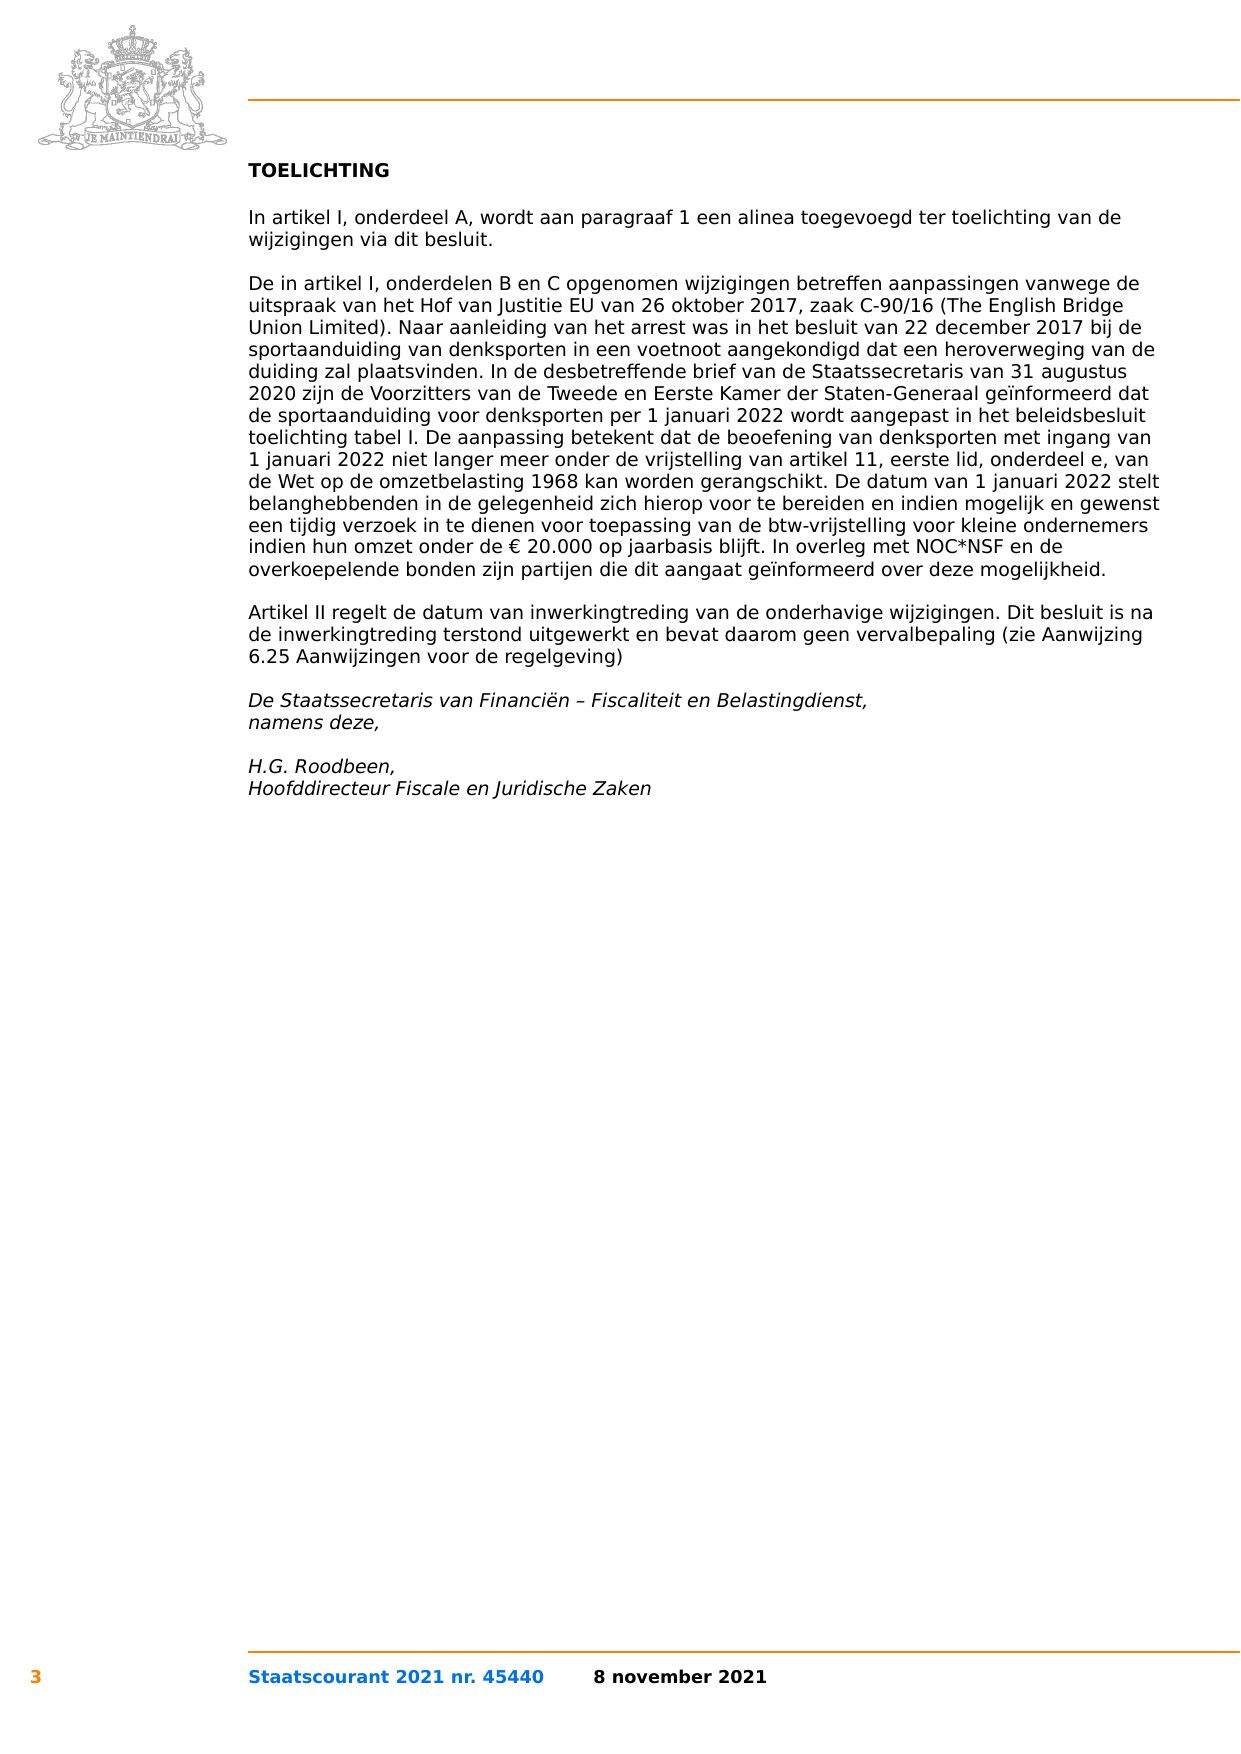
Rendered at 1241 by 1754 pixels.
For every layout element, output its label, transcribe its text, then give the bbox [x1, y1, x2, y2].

text In artikel I, onderdeel A, wordt aan paragraaf 1 een alinea toegevoegd ter toelichting van de wijzigingen via dit besluit. [248, 207, 1163, 251]
picture [38, 25, 227, 150]
text Artikel II regelt de datum van inwerkingtreding van de onderhavige wijzigingen. Dit besluit is na de inwerkingtreding terstond uitgewerkt en bevat daarom geen vervalbepaling (zie Aanwijzing 6.25 Aanwijzingen voor de regelgeving) [248, 602, 1163, 668]
text De in artikel I, onderdelen B en C opgenomen wijzigingen betreffen aanpassingen vanwege de uitspraak van het Hof van Justitie EU van 26 oktober 2017, zaak C-90/16 (The English Bridge Union Limited). Naar aanleiding van het arrest was in het besluit van 22 december 2017 bij de sportaanduiding van denksporten in een voetnoot aangekondigd dat een heroverweging van de duiding zal plaatsvinden. In de desbetreffende brief van de Staatssecretaris van 31 augustus 2020 zijn de Voorzitters van de Tweede en Eerste Kamer der Staten-Generaal geïnformeerd dat de sportaanduiding voor denksporten per 1 januari 2022 wordt aangepast in het beleidsbesluit toelichting tabel I. De aanpassing betekent dat de beoefening van denksporten met ingang van 1 januari 2022 niet langer meer onder de vrijstelling van artikel 11, eerste lid, onderdeel e, van de Wet op de omzetbelasting 1968 kan worden gerangschikt. De datum van 1 januari 2022 stelt belanghebbenden in de gelegenheid zich hierop voor te bereiden en indien mogelijk en gewenst een tijdig verzoek in te dienen voor toepassing van de btw-vrijstelling voor kleine ondernemers indien hun omzet onder de € 20.000 op jaarbasis blijft. In overleg met NOC*NSF en de overkoepelende bonden zijn partijen die dit aangaat geïnformeerd over deze mogelijkheid. [248, 273, 1163, 580]
subtitle TOELICHTING [248, 160, 1163, 182]
text De Staatssecretaris van Financiën – Fiscaliteit en Belastingdienst, namens deze, H.G. Roodbeen, Hoofddirecteur Fiscale en Juridische Zaken [248, 690, 1163, 800]
